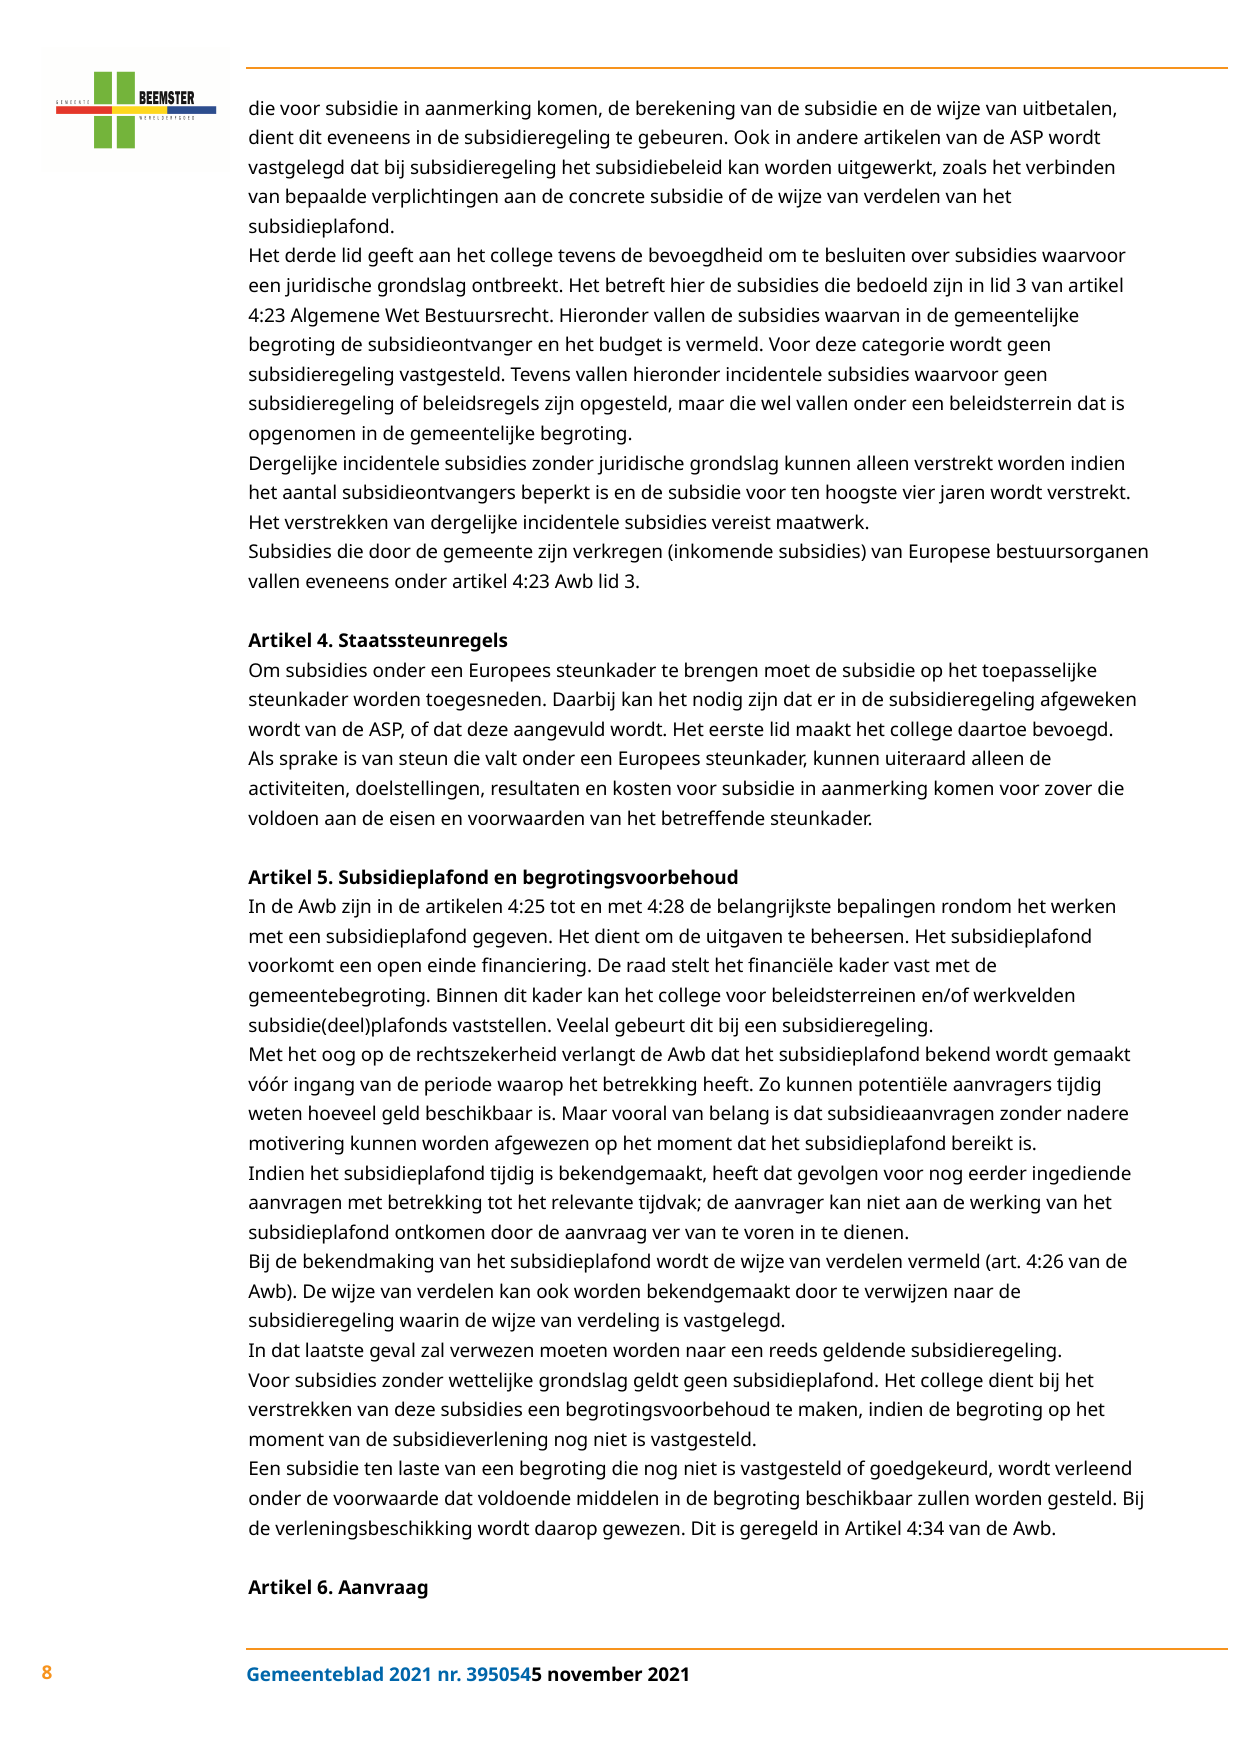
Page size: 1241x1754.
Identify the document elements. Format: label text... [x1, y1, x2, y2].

text Het derde lid geeft aan het college tevens de bevoegdheid om te besluiten over subsidies waarvoor een juridische grondslag ontbreekt. Het betreft hier de subsidies die bedoeld zijn in lid 3 van artikel 4:23 Algemene Wet Bestuursrecht. Hieronder vallen de subsidies waarvan in de gemeentelijke begroting de subsidieontvanger en het budget is vermeld. Voor deze categorie wordt geen subsidieregeling vastgesteld. Tevens vallen hieronder incidentele subsidies waarvoor geen subsidieregeling of beleidsregels zijn opgesteld, maar die wel vallen onder een beleidsterrein dat is opgenomen in de gemeentelijke begroting. [248, 243, 1152, 446]
text Artikel 4. Staatssteunregels [248, 627, 1152, 653]
text Dergelijke incidentele subsidies zonder juridische grondslag kunnen alleen verstrekt worden indien het aantal subsidieontvangers beperkt is en de subsidie voor ten hoogste vier jaren wordt verstrekt. Het verstrekken van dergelijke incidentele subsidies vereist maatwerk. [248, 450, 1152, 535]
text die voor subsidie in aanmerking komen, de berekening van de subsidie en de wijze van uitbetalen, dient dit eveneens in de subsidieregeling te gebeuren. Ook in andere artikelen van de ASP wordt vastgelegd dat bij subsidieregeling het subsidiebeleid kan worden uitgewerkt, zoals het verbinden van bepaalde verplichtingen aan de concrete subsidie of de wijze van verdelen van het subsidieplafond. [248, 95, 1152, 239]
text Indien het subsidieplafond tijdig is bekendgemaakt, heeft dat gevolgen voor nog eerder ingediende aanvragen met betrekking tot het relevante tijdvak; de aanvrager kan niet aan de werking van het subsidieplafond ontkomen door de aanvraag ver van te voren in te dienen. [248, 1160, 1152, 1245]
text Met het oog op de rechtszekerheid verlangt de Awb dat het subsidieplafond bekend wordt gemaakt vóór ingang van de periode waarop het betrekking heeft. Zo kunnen potentiële aanvragers tijdig weten hoeveel geld beschikbaar is. Maar vooral van belang is dat subsidieaanvragen zonder nadere motivering kunnen worden afgewezen op het moment dat het subsidieplafond bereikt is. [248, 1041, 1152, 1156]
text Voor subsidies zonder wettelijke grondslag geldt geen subsidieplafond. Het college dient bij het verstrekken van deze subsidies een begrotingsvoorbehoud te maken, indien de begroting op het moment van de subsidieverlening nog niet is vastgesteld. [248, 1367, 1152, 1452]
picture [41, 47, 231, 172]
text Om subsidies onder een Europees steunkader te brengen moet de subsidie op het toepasselijke steunkader worden toegesneden. Daarbij kan het nodig zijn dat er in de subsidieregeling afgeweken wordt van de ASP, of dat deze aangevuld wordt. Het eerste lid maakt het college daartoe bevoegd. [248, 657, 1152, 742]
text In dat laatste geval zal verwezen moeten worden naar een reeds geldende subsidieregeling. [248, 1337, 1152, 1363]
text Artikel 6. Aanvraag [248, 1574, 1152, 1600]
text Bij de bekendmaking van het subsidieplafond wordt de wijze van verdelen vermeld (art. 4:26 van de Awb). De wijze van verdelen kan ook worden bekendgemaakt door te verwijzen naar de subsidieregeling waarin de wijze van verdeling is vastgelegd. [248, 1248, 1152, 1333]
text Als sprake is van steun die valt onder een Europees steunkader, kunnen uiteraard alleen de activiteiten, doelstellingen, resultaten en kosten voor subsidie in aanmerking komen voor zover die voldoen aan de eisen en voorwaarden van het betreffende steunkader. [248, 746, 1152, 831]
text Artikel 5. Subsidieplafond en begrotingsvoorbehoud [248, 864, 1152, 890]
text Subsidies die door de gemeente zijn verkregen (inkomende subsidies) van Europese bestuursorganen vallen eveneens onder artikel 4:23 Awb lid 3. [248, 538, 1152, 594]
text Een subsidie ten laste van een begroting die nog niet is vastgesteld of goedgekeurd, wordt verleend onder de voorwaarde dat voldoende middelen in de begroting beschikbaar zullen worden gesteld. Bij de verleningsbeschikking wordt daarop gewezen. Dit is geregeld in Artikel 4:34 van de Awb. [248, 1456, 1152, 1541]
text In de Awb zijn in de artikelen 4:25 tot en met 4:28 de belangrijkste bepalingen rondom het werken met een subsidieplafond gegeven. Het dient om de uitgaven te beheersen. Het subsidieplafond voorkomt een open einde financiering. De raad stelt het financiële kader vast met de gemeentebegroting. Binnen dit kader kan het college voor beleidsterreinen en/of werkvelden subsidie(deel)plafonds vaststellen. Veelal gebeurt dit bij een subsidieregeling. [248, 893, 1152, 1038]
